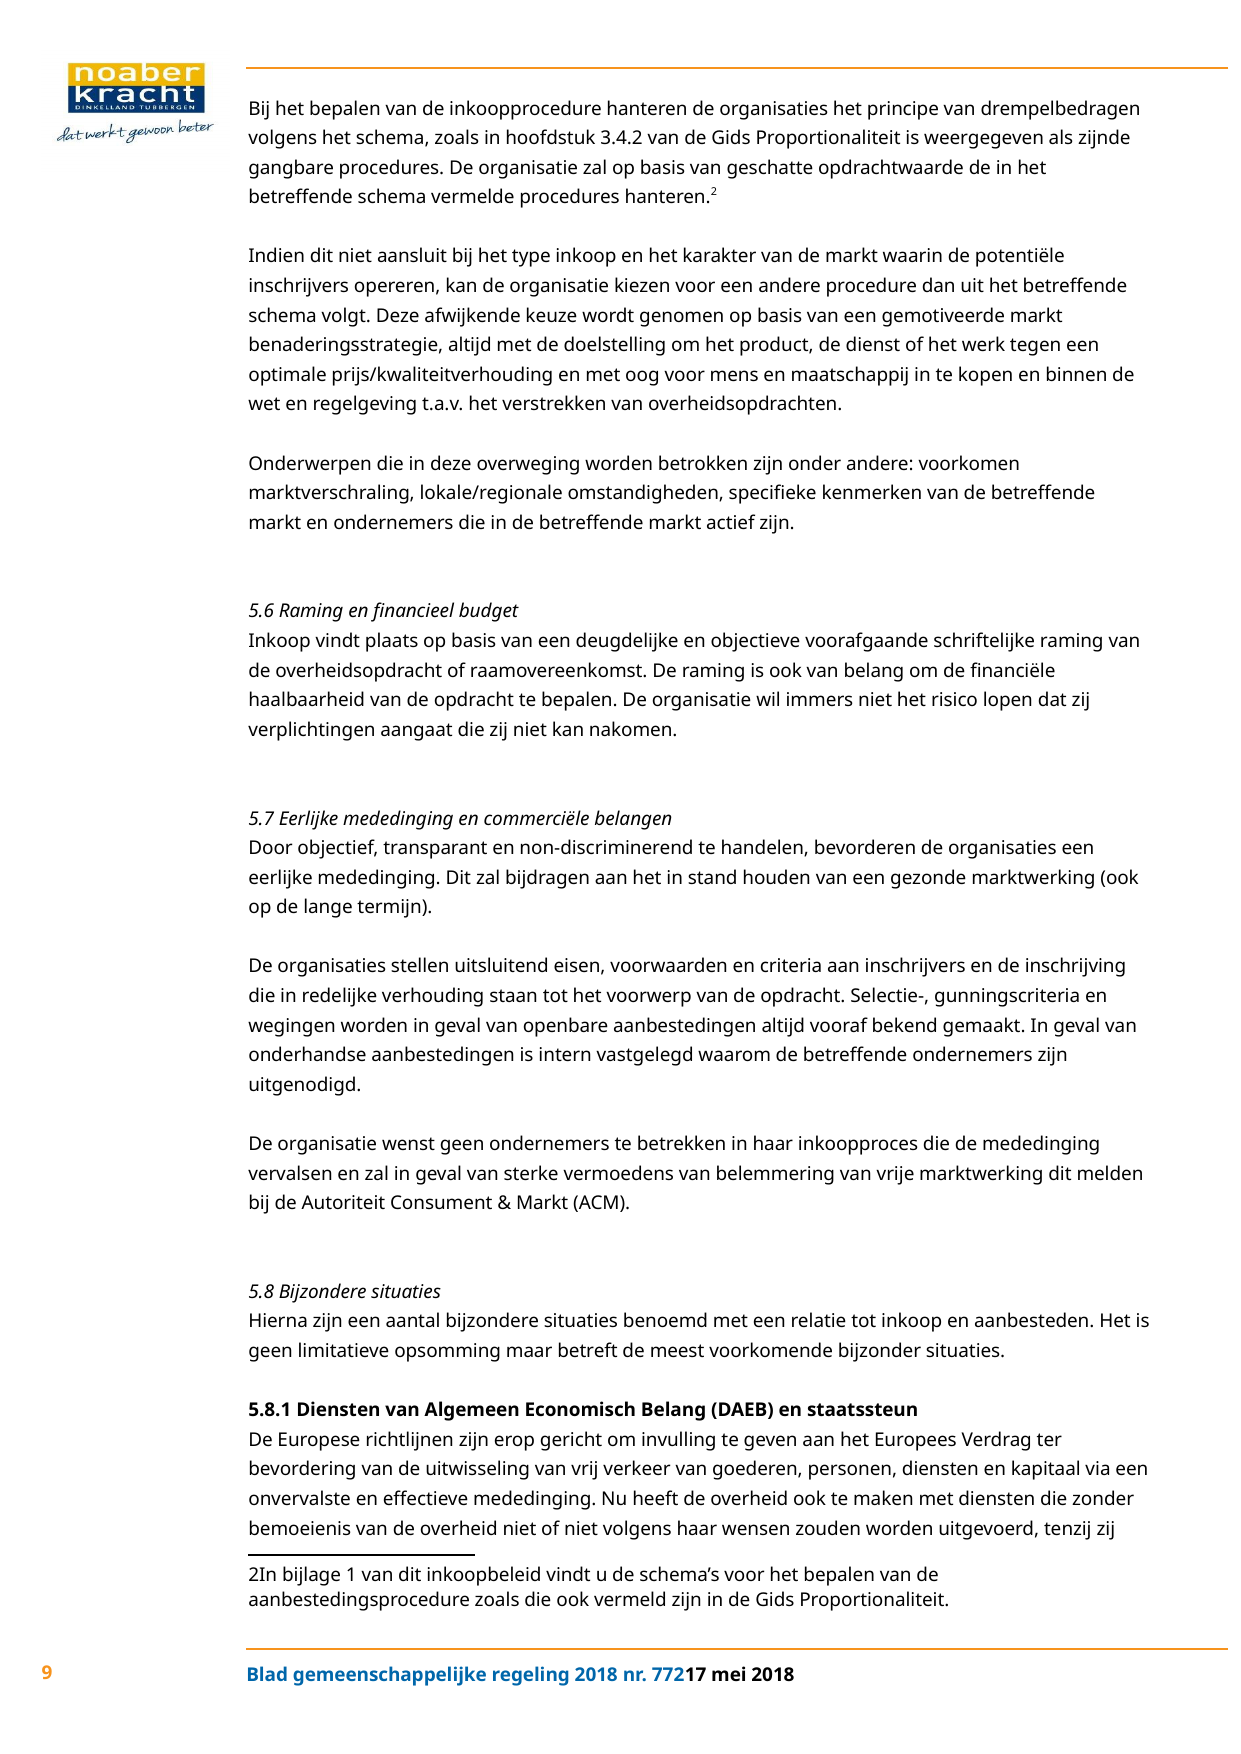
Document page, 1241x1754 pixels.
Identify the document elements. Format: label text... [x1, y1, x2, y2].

text De Europese richtlijnen zijn erop gericht om invulling te geven aan het Europees Verdrag ter bevordering van de uitwisseling van vrij verkeer van goederen, personen, diensten en kapitaal via een onvervalste en effectieve mededinging. Nu heeft de overheid ook te maken met diensten die zonder bemoeienis van de overheid niet of niet volgens haar wensen zouden worden uitgevoerd, tenzij zij [248, 1426, 1152, 1541]
text Inkoop vindt plaats op basis van een deugdelijke en objectieve voorafgaande schriftelijke raming van de overheidsopdracht of raamovereenkomst. De raming is ook van belang om de financiële haalbaarheid van de opdracht te bepalen. De organisatie wil immers niet het risico lopen dat zij verplichtingen aangaat die zij niet kan nakomen. [248, 627, 1152, 742]
text Indien dit niet aansluit bij het type inkoop en het karakter van de markt waarin de potentiële inschrijvers opereren, kan de organisatie kiezen voor een andere procedure dan uit het betreffende schema volgt. Deze afwijkende keuze wordt genomen op basis van een gemotiveerde markt benaderingsstrategie, altijd met de doelstelling om het product, de dienst of het werk tegen een optimale prijs/kwaliteitverhouding en met oog voor mens en maatschappij in te kopen en binnen de wet en regelgeving t.a.v. het verstrekken van overheidsopdrachten. [248, 243, 1152, 416]
text 5.7 Eerlijke mededinging en commerciële belangen [248, 805, 1152, 831]
text 5.8.1 Diensten van Algemeen Economisch Belang (DAEB) en staatssteun [248, 1396, 1152, 1422]
text Door objectief, transparant en non-discriminerend te handelen, bevorderen de organisaties een eerlijke mededinging. Dit zal bijdragen aan het in stand houden van een gezonde marktwerking (ook op de lange termijn). [248, 834, 1152, 919]
text De organisatie wenst geen ondernemers te betrekken in haar inkoopproces die de mededinging vervalsen en zal in geval van sterke vermoedens van belemmering van vrije marktwerking dit melden bij de Autoriteit Consument & Markt (ACM). [248, 1130, 1152, 1215]
text De organisaties stellen uitsluitend eisen, voorwaarden en criteria aan inschrijvers en de inschrijving die in redelijke verhouding staan tot het voorwerp van de opdracht. Selectie-, gunningscriteria en wegingen worden in geval van openbare aanbestedingen altijd vooraf bekend gemaakt. In geval van onderhandse aanbestedingen is intern vastgelegd waarom de betreffende ondernemers zijn uitgenodigd. [248, 953, 1152, 1097]
text Onderwerpen die in deze overweging worden betrokken zijn onder andere: voorkomen marktverschraling, lokale/regionale omstandigheden, specifieke kenmerken van de betreffende markt en ondernemers die in de betreffende markt actief zijn. [248, 450, 1152, 535]
text 5.8 Bijzondere situaties [248, 1278, 1152, 1304]
picture [41, 47, 231, 172]
text Bij het bepalen van de inkoopprocedure hanteren de organisaties het principe van drempelbedragen volgens het schema, zoals in hoofdstuk 3.4.2 van de Gids Proportionaliteit is weergegeven als zijnde gangbare procedures. De organisatie zal op basis van geschatte opdrachtwaarde de in het betreffende schema vermelde procedures hanteren. [248, 95, 1152, 209]
text In bijlage 1 van dit inkoopbeleid vindt u de schema’s voor het bepalen van de aanbestedingsprocedure zoals die ook vermeld zijn in de Gids Proportionaliteit. [248, 1561, 1152, 1612]
text 5.6 Raming en financieel budget [248, 598, 1152, 623]
text Hierna zijn een aantal bijzondere situaties benoemd met een relatie tot inkoop en aanbesteden. Het is geen limitatieve opsomming maar betreft de meest voorkomende bijzonder situaties. [248, 1308, 1152, 1363]
